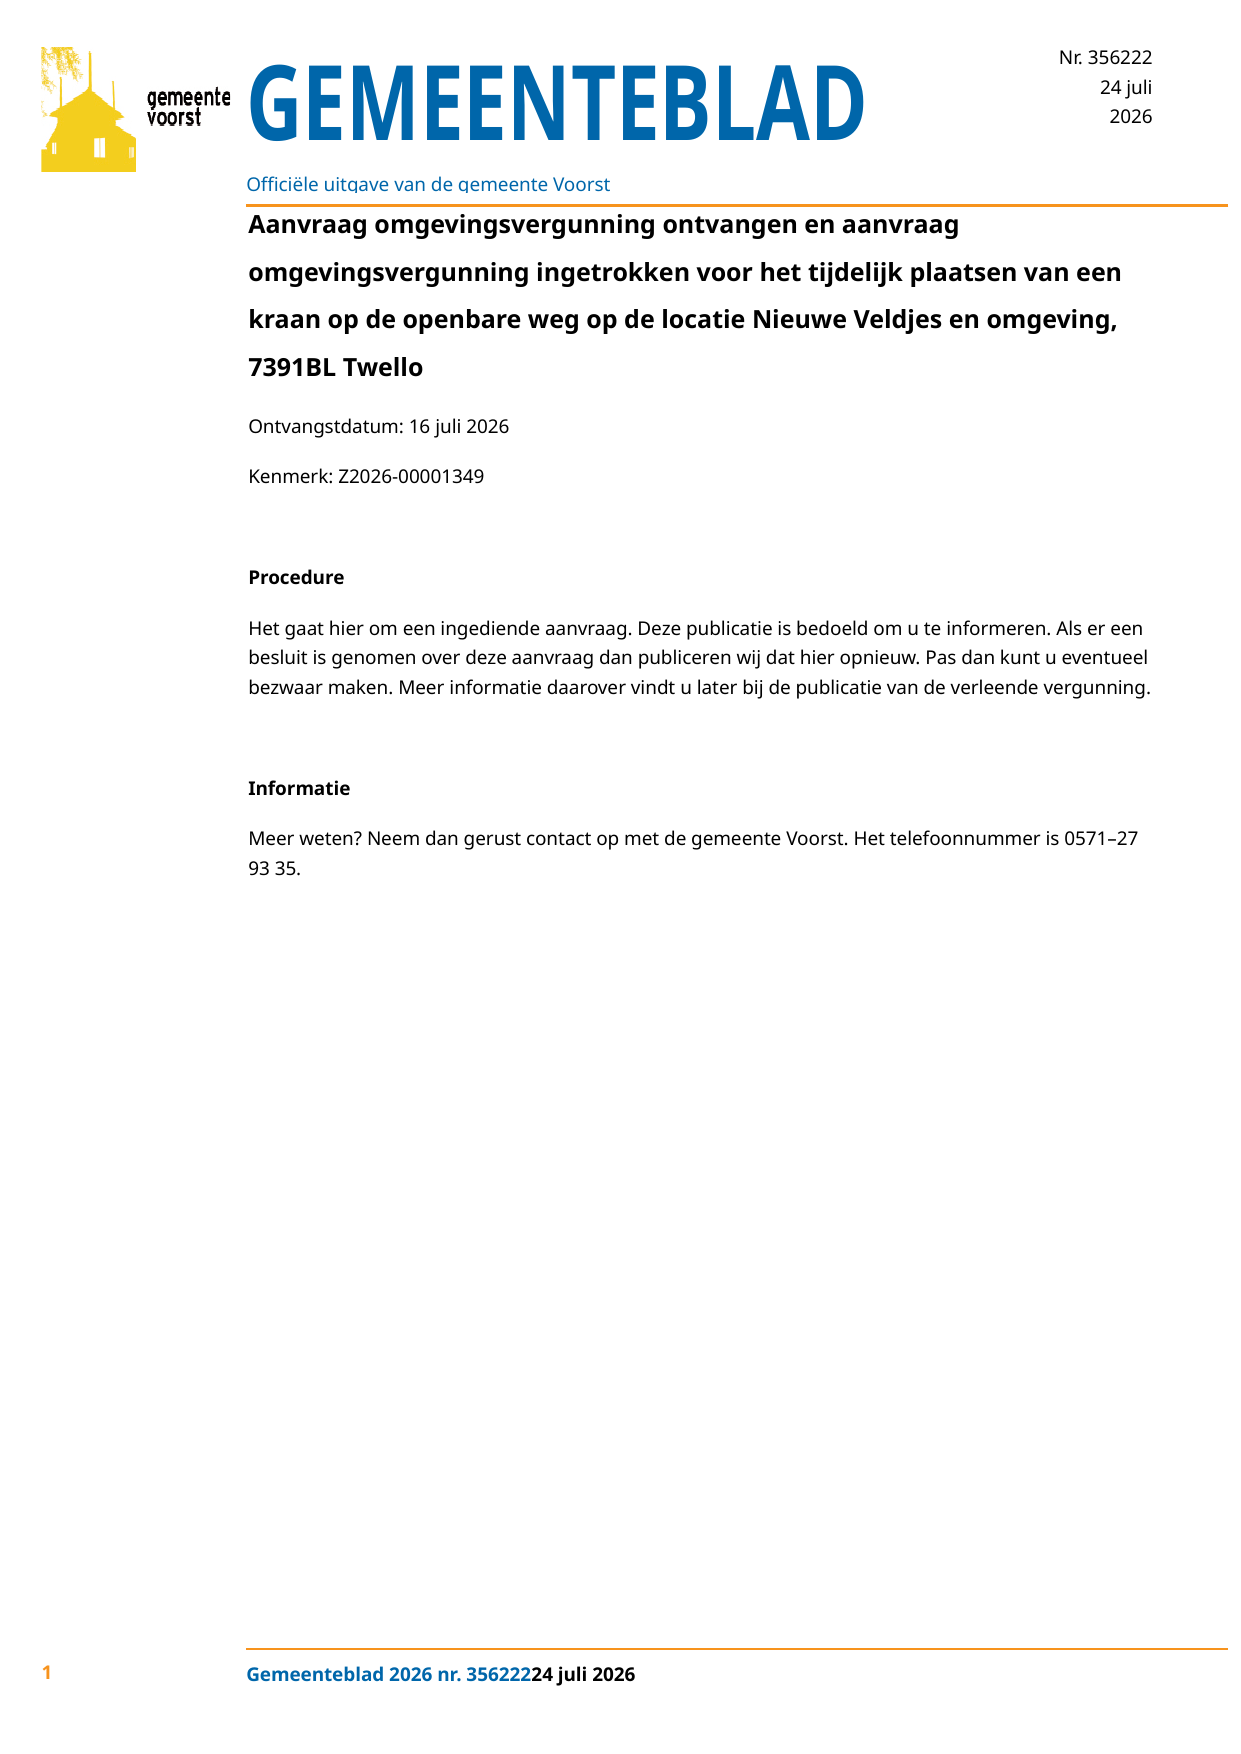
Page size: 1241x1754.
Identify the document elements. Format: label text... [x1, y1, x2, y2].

text Informatie [248, 775, 1152, 801]
text Kenmerk: Z2026-00001349 [248, 463, 1152, 489]
text Procedure [248, 564, 1152, 590]
text Aanvraag omgevingsvergunning ontvangen en aanvraag omgevingsvergunning ingetrokken voor het tijdelijk plaatsen van een kraan op de openbare weg op de locatie Nieuwe Veldjes en omgeving, 7391BL Twello [248, 207, 1152, 384]
text Meer weten? Neem dan gerust contact op met de gemeente Voorst. Het telefoonnummer is 0571–27 93 35. [248, 825, 1152, 881]
picture [41, 47, 231, 172]
text Het gaat hier om een ingediende aanvraag. Deze publicatie is bedoeld om u te informeren. Als er een besluit is genomen over deze aanvraag dan publiceren wij dat hier opnieuw. Pas dan kunt u eventueel bezwaar maken. Meer informatie daarover vindt u later bij de publicatie van de verleende vergunning. [248, 615, 1152, 700]
text Ontvangstdatum: 16 juli 2026 [248, 413, 1152, 439]
